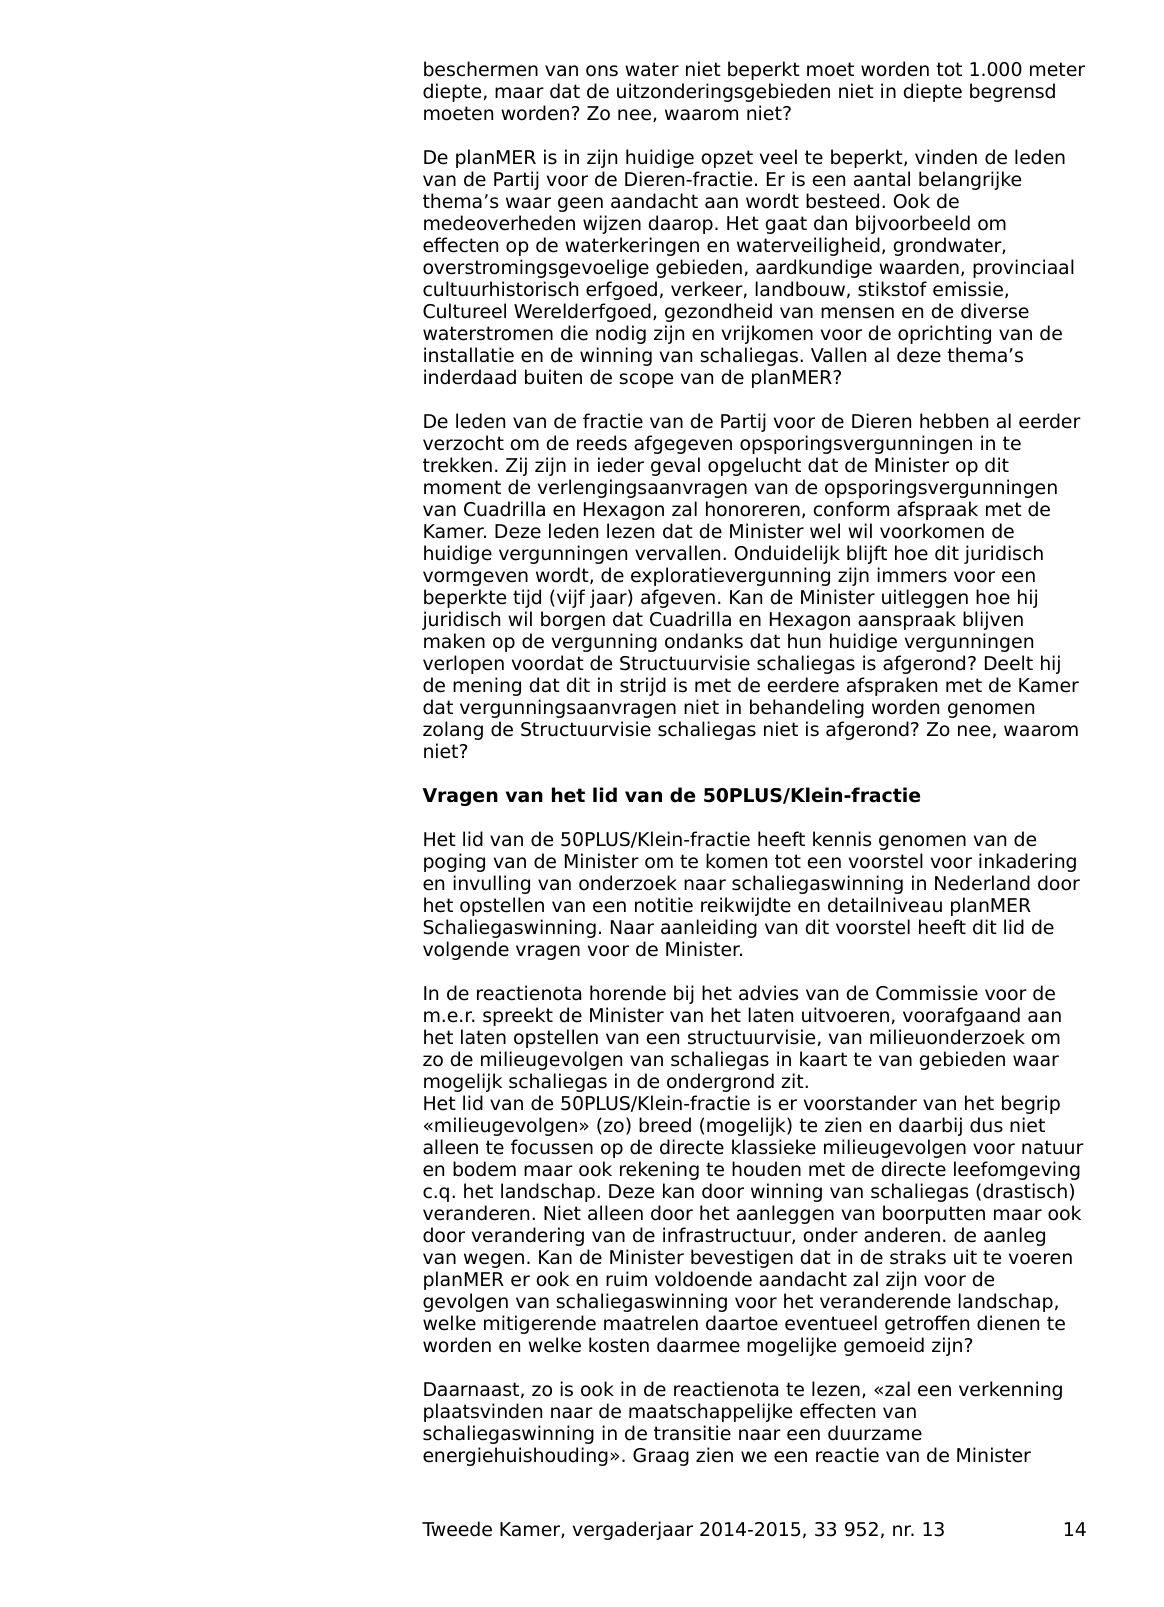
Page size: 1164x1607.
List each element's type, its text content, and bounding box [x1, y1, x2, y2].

text Daarnaast, zo is ook in de reactienota te lezen, «zal een verkenning plaatsvinden naar de maatschappelijke effecten van schaliegaswinning in de transitie naar een duurzame energiehuishouding». Graag zien we een reactie van de Minister [422, 1379, 1087, 1467]
text beschermen van ons water niet beperkt moet worden tot 1.000 meter diepte, maar dat de uitzonderingsgebieden niet in diepte begrensd moeten worden? Zo nee, waarom niet? [422, 59, 1087, 125]
text Het lid van de 50PLUS/Klein-fractie heeft kennis genomen van de poging van de Minister om te komen tot een voorstel voor inkadering en invulling van onderzoek naar schaliegaswinning in Nederland door het opstellen van een notitie reikwijdte en detailniveau planMER Schaliegaswinning. Naar aanleiding van dit voorstel heeft dit lid de volgende vragen voor de Minister. [422, 829, 1087, 961]
subtitle Vragen van het lid van de 50PLUS/Klein-fractie [422, 785, 1087, 807]
text Het lid van de 50PLUS/Klein-fractie is er voorstander van het begrip «milieugevolgen» (zo) breed (mogelijk) te zien en daarbij dus niet alleen te focussen op de directe klassieke milieugevolgen voor natuur en bodem maar ook rekening te houden met de directe leefomgeving c.q. het landschap. Deze kan door winning van schaliegas (drastisch) veranderen. Niet alleen door het aanleggen van boorputten maar ook door verandering van de infrastructuur, onder anderen. de aanleg van wegen. Kan de Minister bevestigen dat in de straks uit te voeren planMER er ook en ruim voldoende aandacht zal zijn voor de gevolgen van schaliegaswinning voor het veranderende landschap, welke mitigerende maatrelen daartoe eventueel getroffen dienen te worden en welke kosten daarmee mogelijke gemoeid zijn? [422, 1093, 1087, 1357]
text De planMER is in zijn huidige opzet veel te beperkt, vinden de leden van de Partij voor de Dieren-fractie. Er is een aantal belangrijke thema’s waar geen aandacht aan wordt besteed. Ook de medeoverheden wijzen daarop. Het gaat dan bijvoorbeeld om effecten op de waterkeringen en waterveiligheid, grondwater, overstromingsgevoelige gebieden, aardkundige waarden, provinciaal cultuurhistorisch erfgoed, verkeer, landbouw, stikstof emissie, Cultureel Werelderfgoed, gezondheid van mensen en de diverse waterstromen die nodig zijn en vrijkomen voor de oprichting van de installatie en de winning van schaliegas. Vallen al deze thema’s inderdaad buiten de scope van de planMER? [422, 147, 1087, 389]
text De leden van de fractie van de Partij voor de Dieren hebben al eerder verzocht om de reeds afgegeven opsporingsvergunningen in te trekken. Zij zijn in ieder geval opgelucht dat de Minister op dit moment de verlengingsaanvragen van de opsporingsvergunningen van Cuadrilla en Hexagon zal honoreren, conform afspraak met de Kamer. Deze leden lezen dat de Minister wel wil voorkomen de huidige vergunningen vervallen. Onduidelijk blijft hoe dit juridisch vormgeven wordt, de exploratievergunning zijn immers voor een beperkte tijd (vijf jaar) afgeven. Kan de Minister uitleggen hoe hij juridisch wil borgen dat Cuadrilla en Hexagon aanspraak blijven maken op de vergunning ondanks dat hun huidige vergunningen verlopen voordat de Structuurvisie schaliegas is afgerond? Deelt hij de mening dat dit in strijd is met de eerdere afspraken met de Kamer dat vergunningsaanvragen niet in behandeling worden genomen zolang de Structuurvisie schaliegas niet is afgerond? Zo nee, waarom niet? [422, 411, 1087, 763]
text In de reactienota horende bij het advies van de Commissie voor de m.e.r. spreekt de Minister van het laten uitvoeren, voorafgaand aan het laten opstellen van een structuurvisie, van milieuonderzoek om zo de milieugevolgen van schaliegas in kaart te van gebieden waar mogelijk schaliegas in de ondergrond zit. [422, 983, 1087, 1093]
